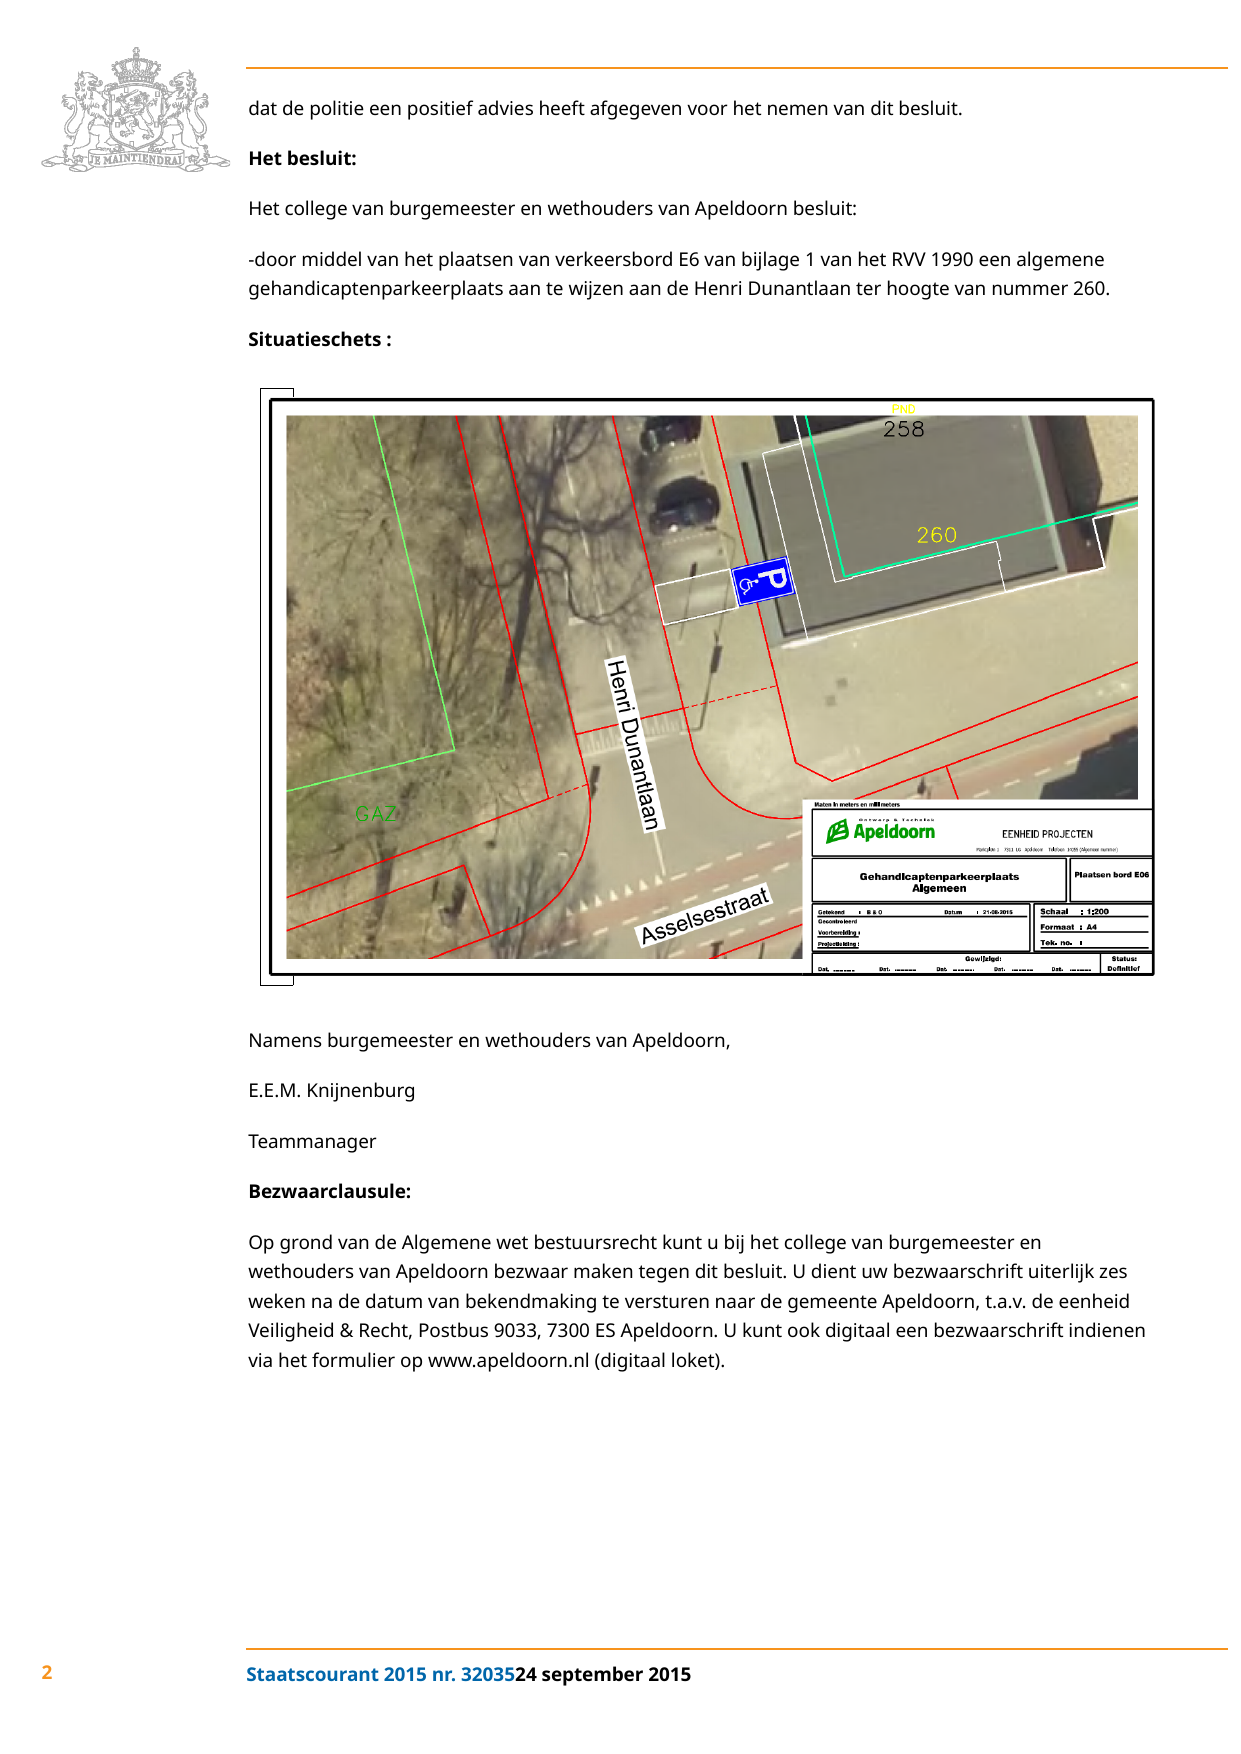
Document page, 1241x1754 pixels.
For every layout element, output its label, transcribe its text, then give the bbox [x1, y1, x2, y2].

text Bezwaarclausule: [248, 1178, 1152, 1204]
text Op grond van de Algemene wet bestuursrecht kunt u bij het college van burgemeester en wethouders van Apeldoorn bezwaar maken tegen dit besluit. U dient uw bezwaarschrift uiterlijk zes weken na de datum van bekendmaking te versturen naar de gemeente Apeldoorn, t.a.v. de eenheid Veiligheid & Recht, Postbus 9033, 7300 ES Apeldoorn. U kunt ook digitaal een bezwaarschrift indienen via het formulier op www.apeldoorn.nl (digitaal loket). [248, 1229, 1152, 1373]
text E.E.M. Knijnenburg [248, 1078, 1152, 1103]
text -door middel van het plaatsen van verkeersbord E6 van bijlage 1 van het RVV 1990 een algemene gehandicaptenparkeerplaats aan te wijzen aan de Henri Dunantlaan ter hoogte van nummer 260. [248, 246, 1152, 301]
picture [268, 397, 1155, 976]
text Namens burgemeester en wethouders van Apeldoorn, [248, 1027, 1152, 1053]
text dat de politie een positief advies heeft afgegeven voor het nemen van dit besluit. [248, 95, 1152, 121]
text Het besluit: [248, 145, 1152, 171]
text Situatieschets : [248, 326, 1152, 352]
text Het college van burgemeester en wethouders van Apeldoorn besluit: [248, 196, 1152, 221]
text Teammanager [248, 1128, 1152, 1154]
picture [41, 47, 231, 172]
